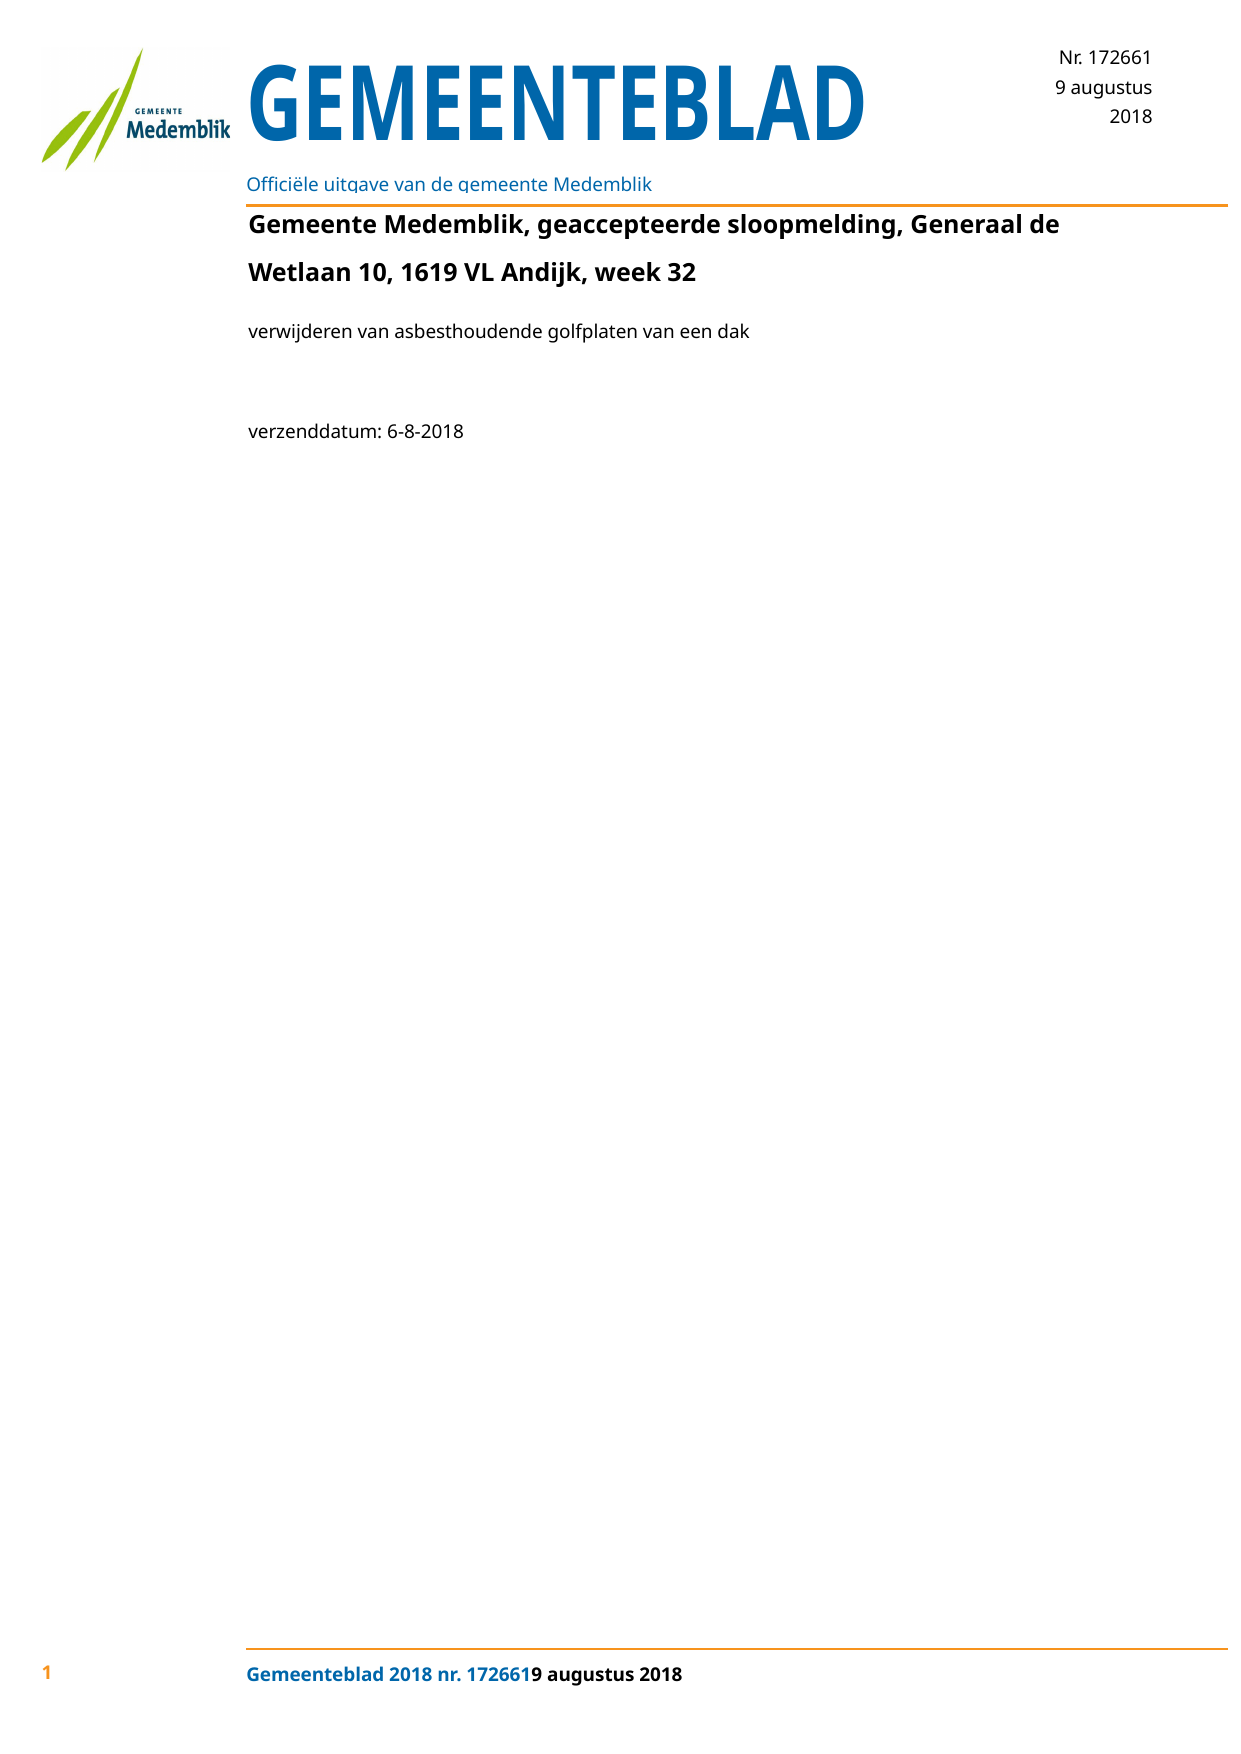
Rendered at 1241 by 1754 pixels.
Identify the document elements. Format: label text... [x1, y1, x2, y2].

text verwijderen van asbesthoudende golfplaten van een dak [248, 318, 1152, 344]
text Gemeente Medemblik, geaccepteerde sloopmelding, Generaal de Wetlaan 10, 1619 VL Andijk, week 32 [248, 207, 1152, 288]
text verzenddatum: 6-8-2018 [248, 419, 1152, 444]
picture [41, 47, 231, 172]
